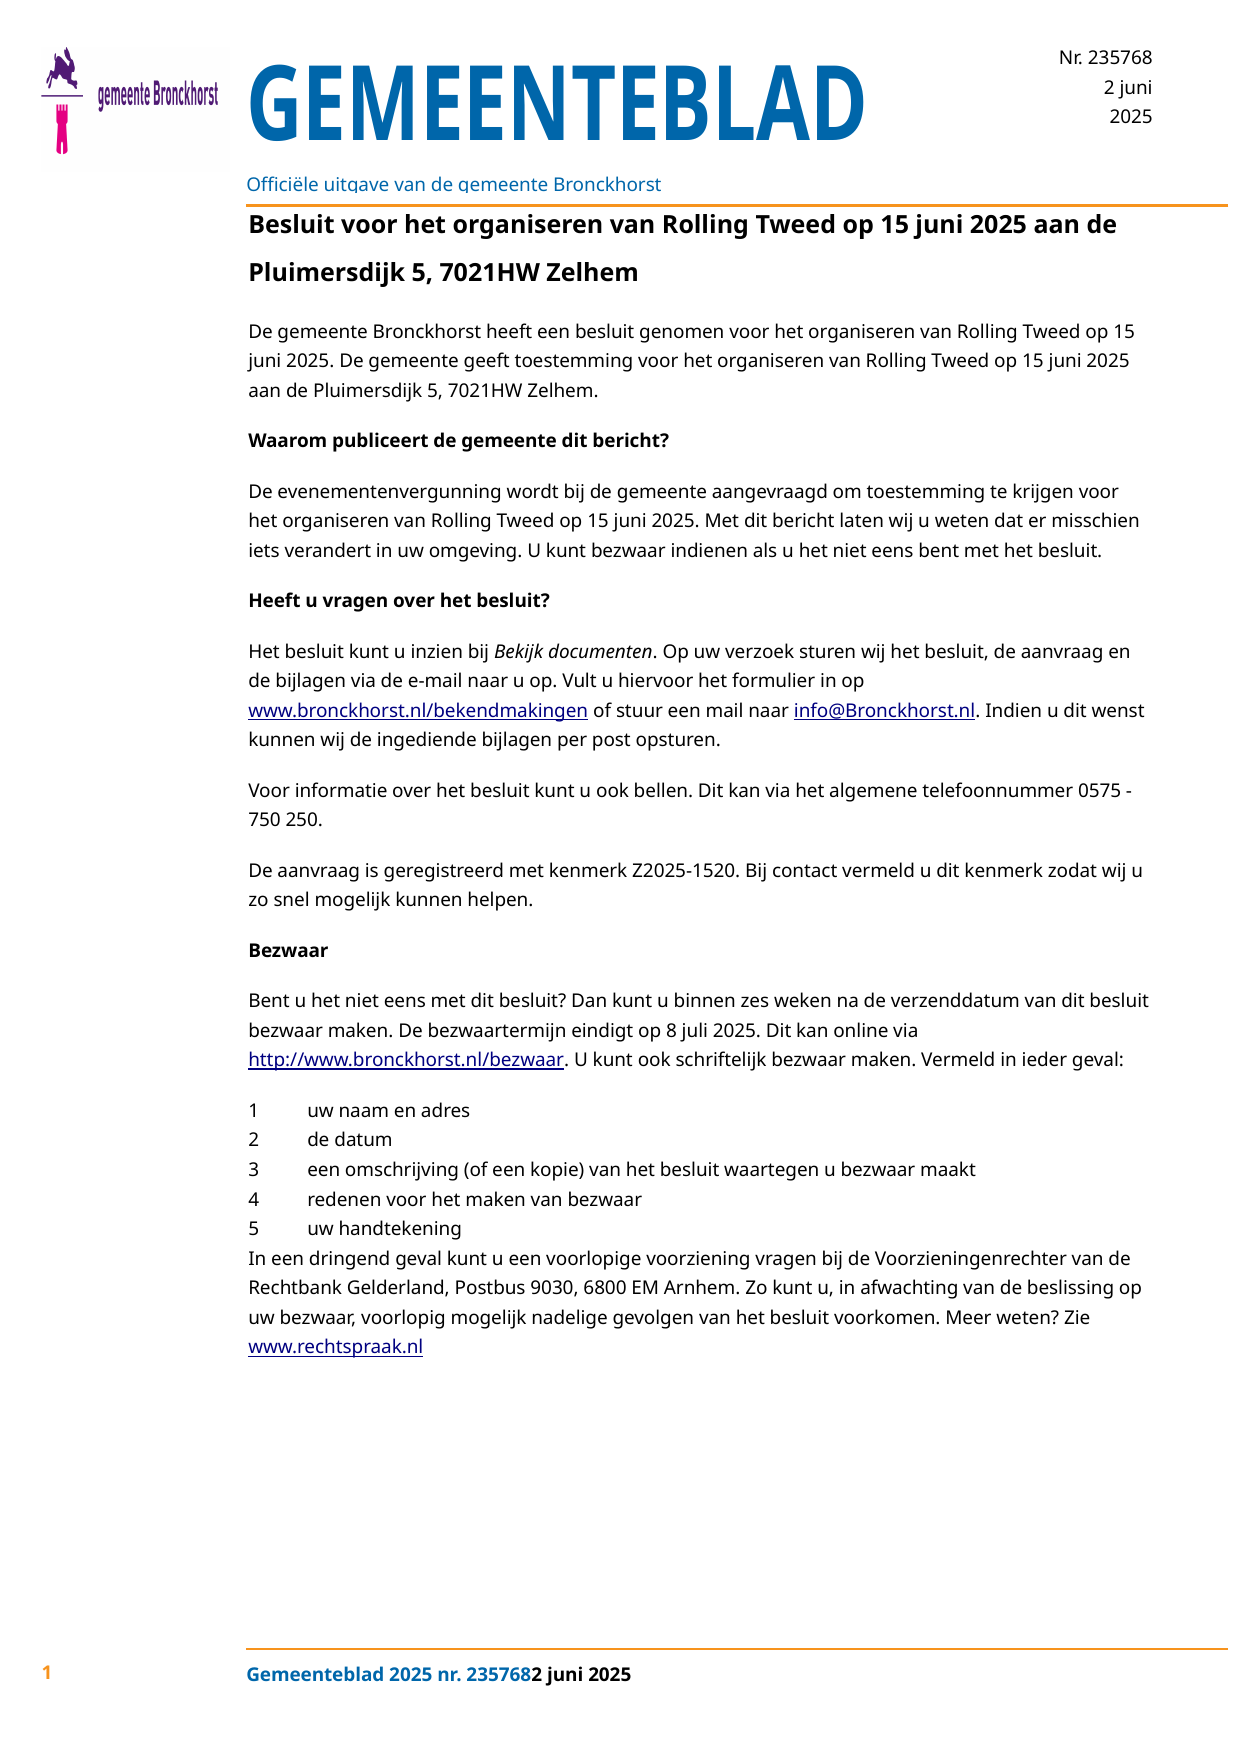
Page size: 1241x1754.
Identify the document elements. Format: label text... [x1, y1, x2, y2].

text Bezwaar [248, 937, 1152, 963]
list een omschrijving (of een kopie) van het besluit waartegen u bezwaar maakt [248, 1156, 1152, 1182]
text Het besluit kunt u inzien bij Bekijk documenten. Op uw verzoek sturen wij het besluit, de aanvraag en de bijlagen via de e-mail naar u op. Vult u hiervoor het formulier in op www.bronckhorst.nl/bekendmakingen of stuur een mail naar info@Bronckhorst.nl. Indien u dit wenst kunnen wij de ingediende bijlagen per post opsturen. [248, 638, 1152, 752]
text In een dringend geval kunt u een voorlopige voorziening vragen bij de Voorzieningenrechter van de Rechtbank Gelderland, Postbus 9030, 6800 EM Arnhem. Zo kunt u, in afwachting van de beslissing op uw bezwaar, voorlopig mogelijk nadelige gevolgen van het besluit voorkomen. Meer weten? Zie www.rechtspraak.nl [248, 1245, 1152, 1359]
text De aanvraag is geregistreerd met kenmerk Z2025-1520. Bij contact vermeld u dit kenmerk zodat wij u zo snel mogelijk kunnen helpen. [248, 857, 1152, 912]
list uw naam en adres [248, 1097, 1152, 1123]
list de datum [248, 1127, 1152, 1152]
list uw handtekening [248, 1215, 1152, 1241]
list redenen voor het maken van bezwaar [248, 1186, 1152, 1212]
text Besluit voor het organiseren van Rolling Tweed op 15 juni 2025 aan de Pluimersdijk 5, 7021HW Zelhem [248, 207, 1152, 288]
text De gemeente Bronckhorst heeft een besluit genomen voor het organiseren van Rolling Tweed op 15 juni 2025. De gemeente geeft toestemming voor het organiseren van Rolling Tweed op 15 juni 2025 aan de Pluimersdijk 5, 7021HW Zelhem. [248, 318, 1152, 403]
text De evenementenvergunning wordt bij de gemeente aangevraagd om toestemming te krijgen voor het organiseren van Rolling Tweed op 15 juni 2025. Met dit bericht laten wij u weten dat er misschien iets verandert in uw omgeving. U kunt bezwaar indienen als u het niet eens bent met het besluit. [248, 478, 1152, 563]
picture [41, 47, 231, 172]
text Voor informatie over het besluit kunt u ook bellen. Dit kan via het algemene telefoonnummer 0575 - 750 250. [248, 777, 1152, 832]
text Bent u het niet eens met dit besluit? Dan kunt u binnen zes weken na de verzenddatum van dit besluit bezwaar maken. De bezwaartermijn eindigt op 8 juli 2025. Dit kan online via http://www.bronckhorst.nl/bezwaar. U kunt ook schriftelijk bezwaar maken. Vermeld in ieder geval: [248, 987, 1152, 1072]
text Waarom publiceert de gemeente dit bericht? [248, 427, 1152, 453]
text Heeft u vragen over het besluit? [248, 587, 1152, 613]
